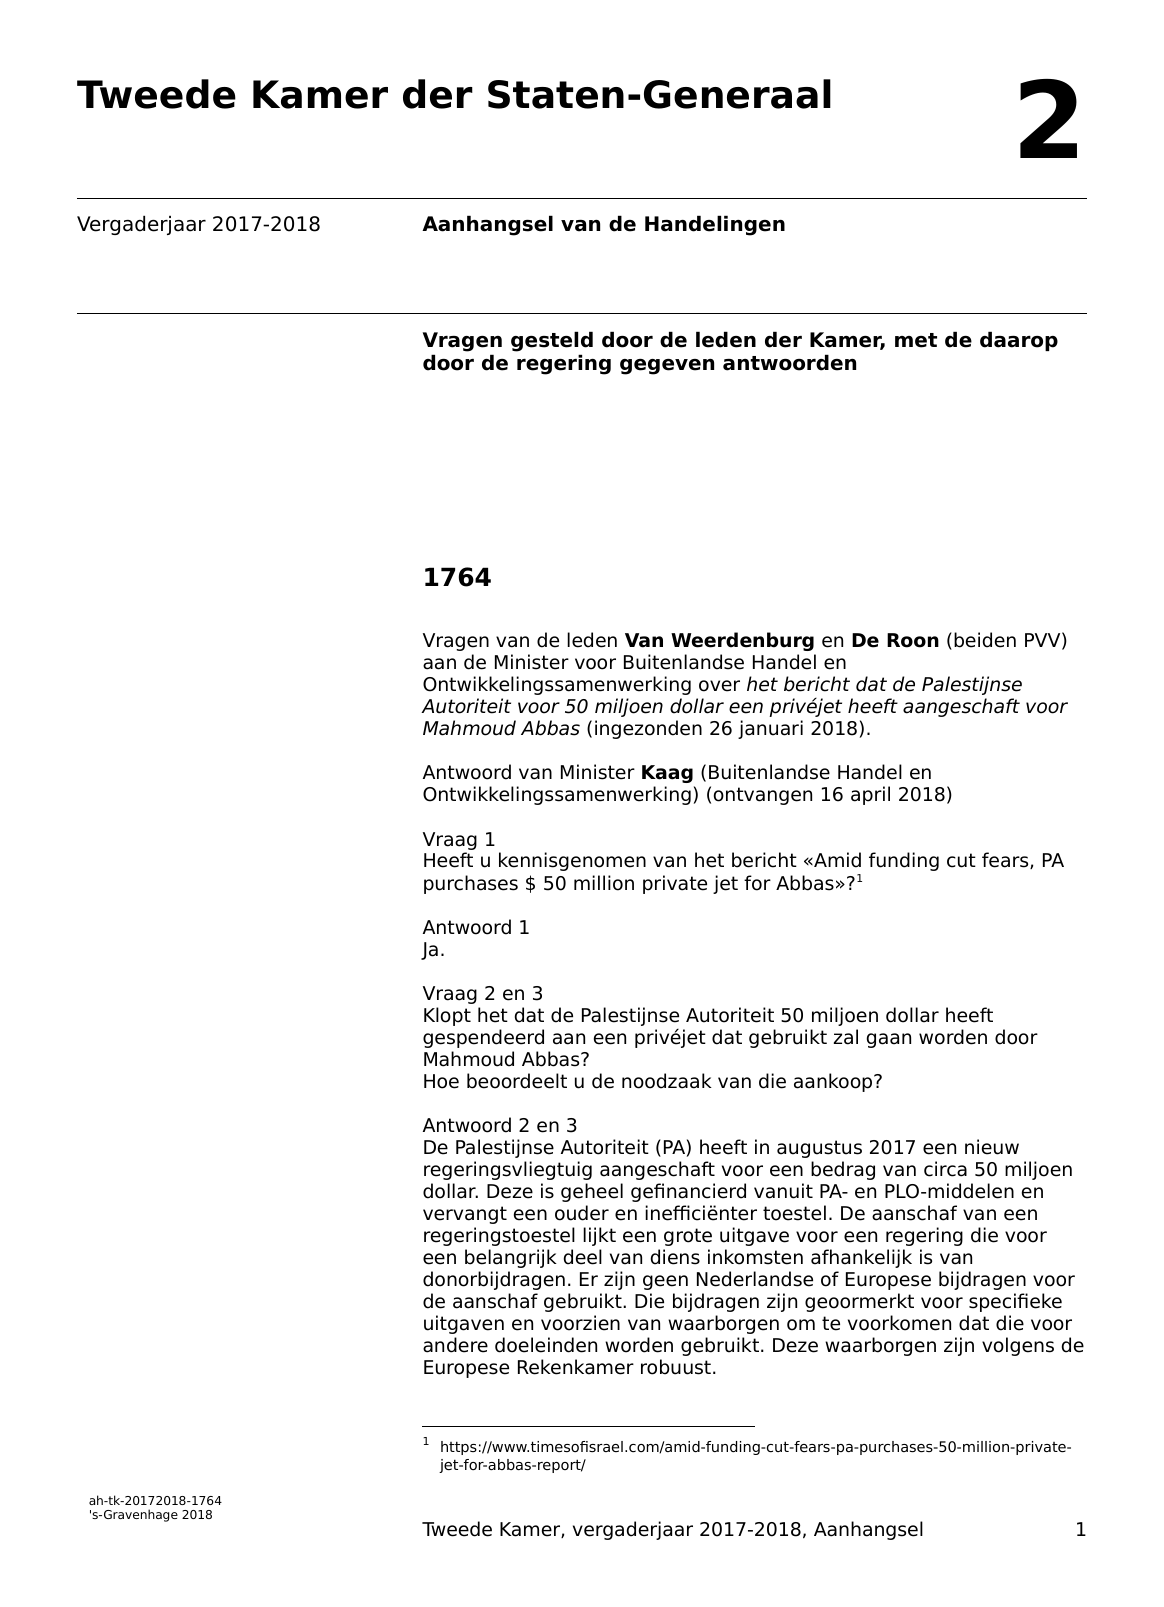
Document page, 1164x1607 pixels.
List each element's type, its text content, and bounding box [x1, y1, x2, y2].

table_header Tweede Kamer der Staten-Generaal [77, 59, 886, 198]
text Hoe beoordeelt u de noodzaak van die aankoop? [422, 1071, 1087, 1093]
text 1764 [422, 563, 1087, 592]
text Vragen van de leden Van Weerdenburg en De Roon (beiden PVV) aan de Minister voor Buitenlandse Handel en Ontwikkelingssamenwerking over het bericht dat de Palestijnse Autoriteit voor 50 miljoen dollar een privéjet heeft aangeschaft voor Mahmoud Abbas (ingezonden 26 januari 2018). [422, 630, 1087, 740]
text De Palestijnse Autoriteit (PA) heeft in augustus 2017 een nieuw regeringsvliegtuig aangeschaft voor een bedrag van circa 50 miljoen dollar. Deze is geheel gefinancierd vanuit PA- en PLO-middelen en vervangt een ouder en inefficiënter toestel. De aanschaf van een regeringstoestel lijkt een grote uitgave voor een regering die voor een belangrijk deel van diens inkomsten afhankelijk is van donorbijdragen. Er zijn geen Nederlandse of Europese bijdragen voor de aanschaf gebruikt. Die bijdragen zijn geoormerkt voor specifieke uitgaven en voorzien van waarborgen om te voorkomen dat die voor andere doeleinden worden gebruikt. Deze waarborgen zijn volgens de Europese Rekenkamer robuust. [422, 1137, 1087, 1378]
text https://www.timesofisrael.com/amid-funding-cut-fears-pa-purchases-50-million-private-jet-for-abbas-report/ [422, 1435, 1087, 1474]
text Vraag 2 en 3 [422, 983, 1087, 1005]
table_cell Aanhangsel van de Handelingen [422, 199, 1087, 313]
text ah-tk-20172018-1764 [88, 1494, 323, 1508]
table_cell Vergaderjaar 2017-2018 [77, 199, 422, 313]
text Antwoord 1 [422, 917, 1087, 938]
table_cell Vragen gesteld door de leden der Kamer, met de daarop door de regering gegeven antwoorden [422, 314, 1087, 375]
text Vraag 1 [422, 828, 1087, 850]
text Ja. [422, 938, 1087, 961]
text 's-Gravenhage 2018 [88, 1508, 323, 1522]
table_cell [77, 314, 422, 375]
text Heeft u kennisgenomen van het bericht «Amid funding cut fears, PA purchases $ 50 million private jet for Abbas»? [422, 850, 1087, 894]
text Antwoord van Minister Kaag (Buitenlandse Handel en Ontwikkelingssamenwerking) (ontvangen 16 april 2018) [422, 762, 1087, 806]
text Antwoord 2 en 3 [422, 1115, 1087, 1137]
table_header 2 [886, 59, 1087, 198]
text Klopt het dat de Palestijnse Autoriteit 50 miljoen dollar heeft gespendeerd aan een privéjet dat gebruikt zal gaan worden door Mahmoud Abbas? [422, 1005, 1087, 1071]
